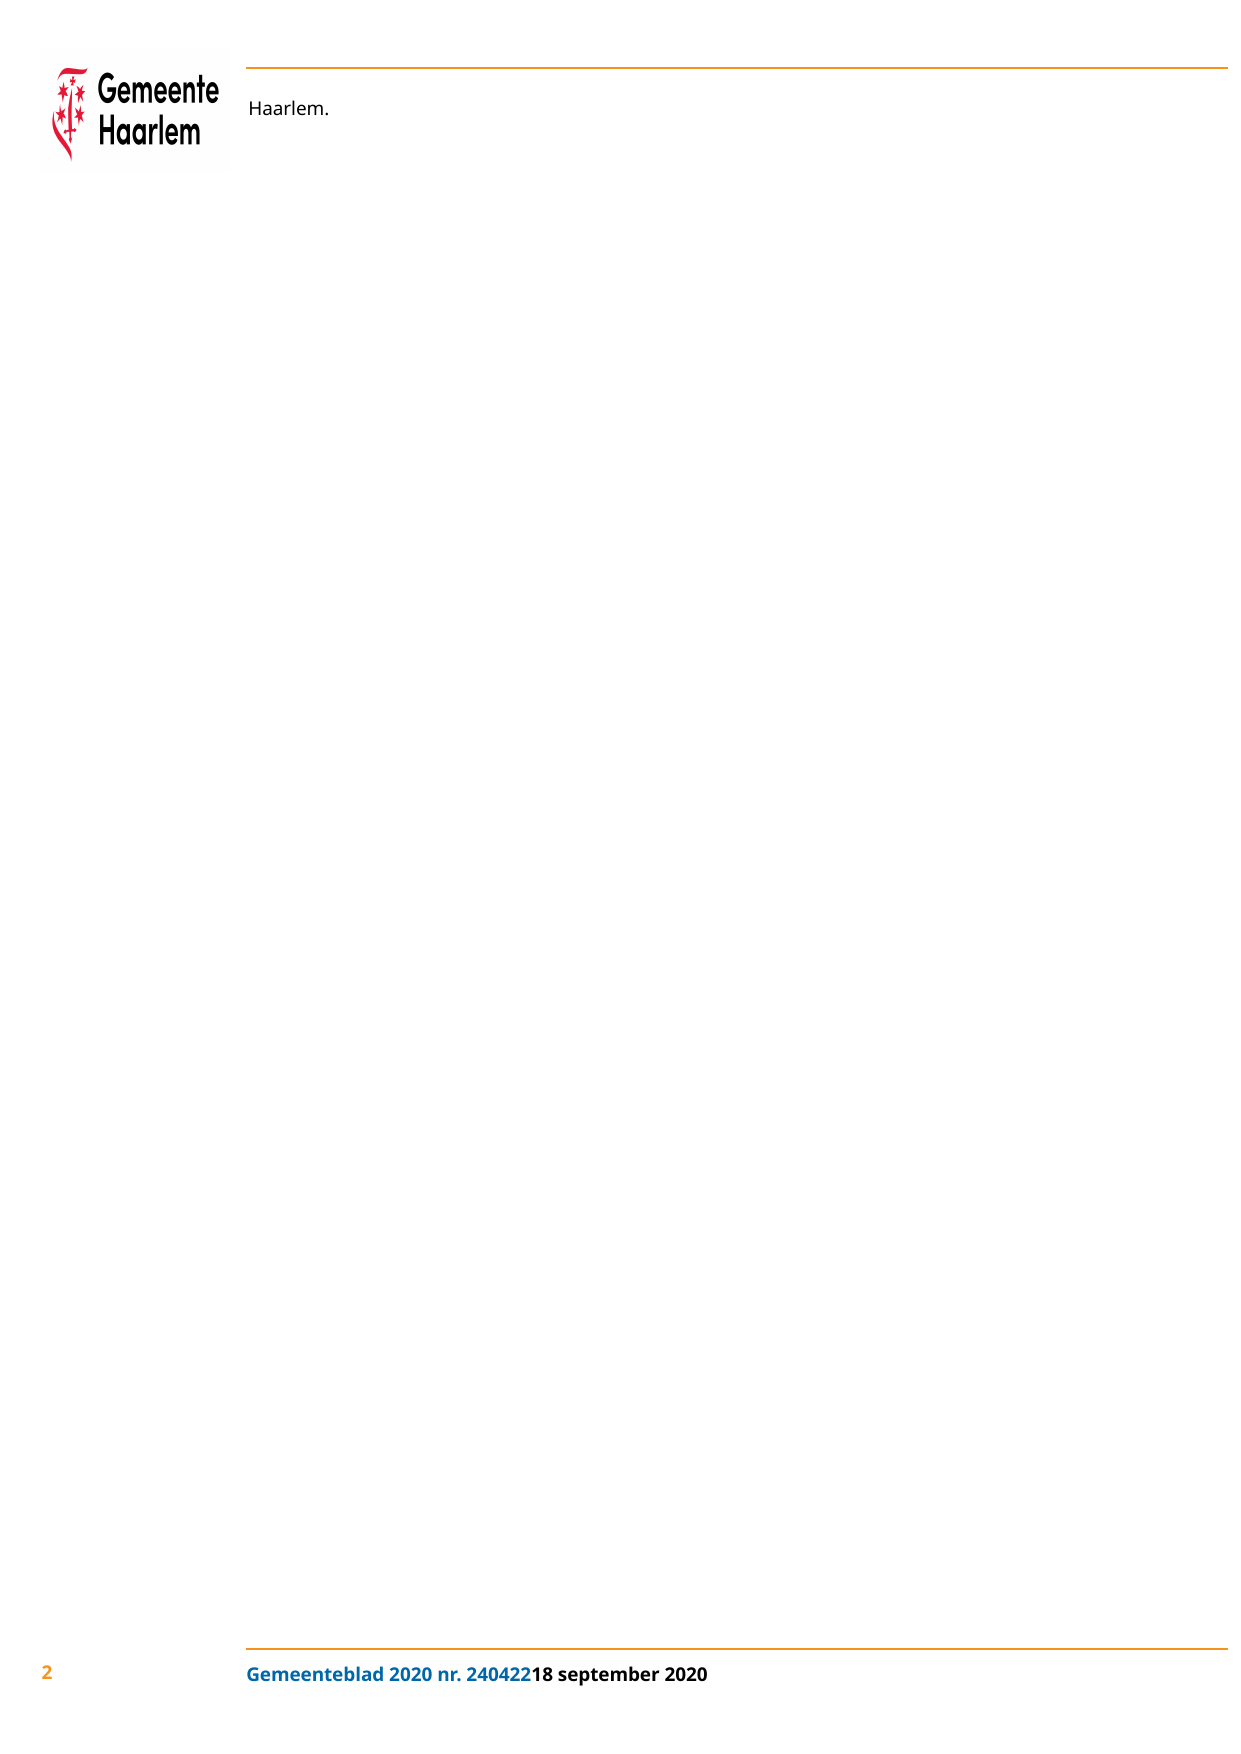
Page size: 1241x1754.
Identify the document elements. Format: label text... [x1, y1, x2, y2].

text Haarlem. [248, 95, 1152, 121]
picture [41, 47, 231, 172]
